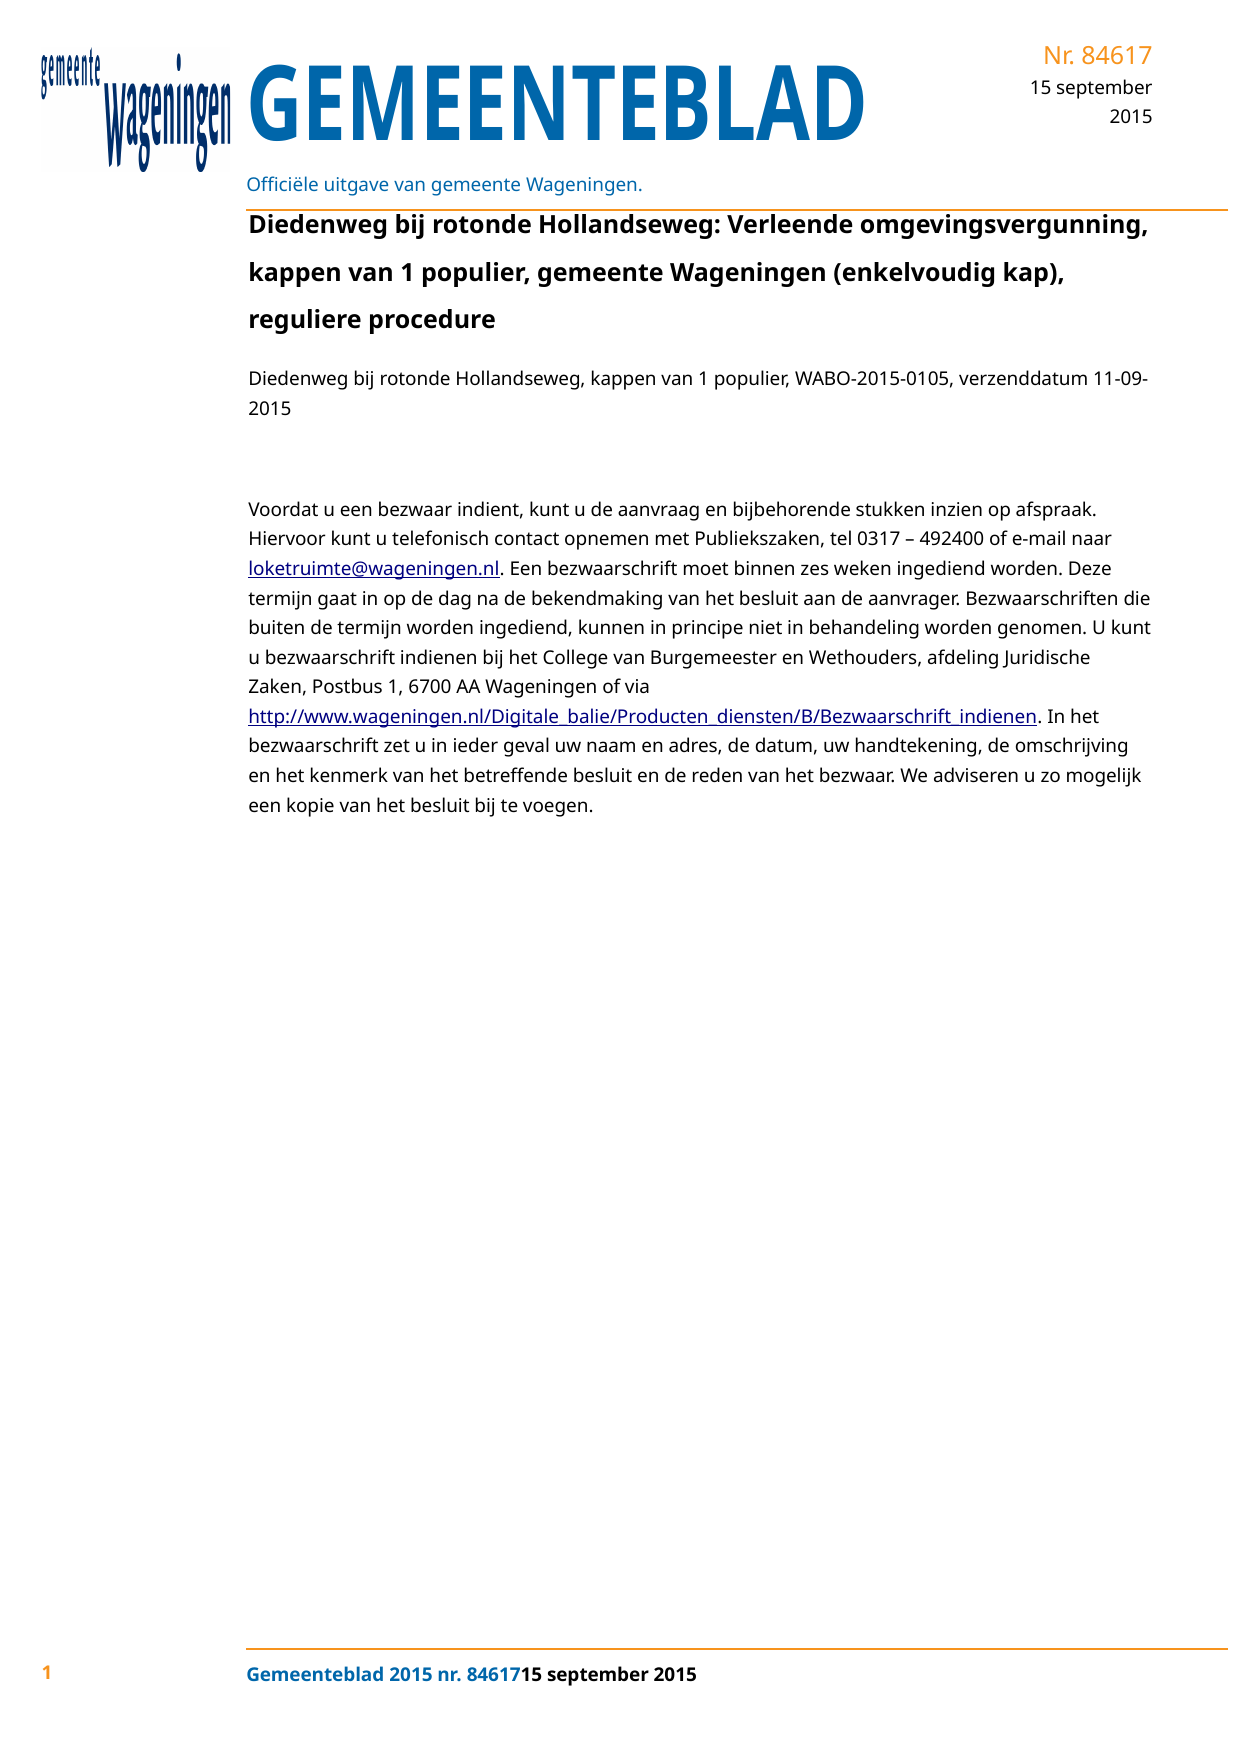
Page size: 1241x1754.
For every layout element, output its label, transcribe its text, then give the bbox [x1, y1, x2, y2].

text Voordat u een bezwaar indient, kunt u de aanvraag en bijbehorende stukken inzien op afspraak. Hiervoor kunt u telefonisch contact opnemen met Publiekszaken, tel 0317 – 492400 of e-mail naar loketruimte@wageningen.nl. Een bezwaarschrift moet binnen zes weken ingediend worden. Deze termijn gaat in op de dag na de bekendmaking van het besluit aan de aanvrager. Bezwaarschriften die buiten de termijn worden ingediend, kunnen in principe niet in behandeling worden genomen. U kunt u bezwaarschrift indienen bij het College van Burgemeester en Wethouders, afdeling Juridische Zaken, Postbus 1, 6700 AA Wageningen of via http://www.wageningen.nl/Digitale_balie/Producten_diensten/B/Bezwaarschrift_indienen. In het bezwaarschrift zet u in ieder geval uw naam en adres, de datum, uw handtekening, de omschrijving en het kenmerk van het betreffende besluit en de reden van het bezwaar. We adviseren u zo mogelijk een kopie van het besluit bij te voegen. [248, 496, 1152, 817]
text Diedenweg bij rotonde Hollandseweg: Verleende omgevingsvergunning, kappen van 1 populier, gemeente Wageningen (enkelvoudig kap), reguliere procedure [248, 211, 1152, 336]
picture [41, 47, 231, 172]
text Diedenweg bij rotonde Hollandseweg, kappen van 1 populier, WABO-2015-0105, verzenddatum 11-09-2015 [248, 366, 1152, 421]
